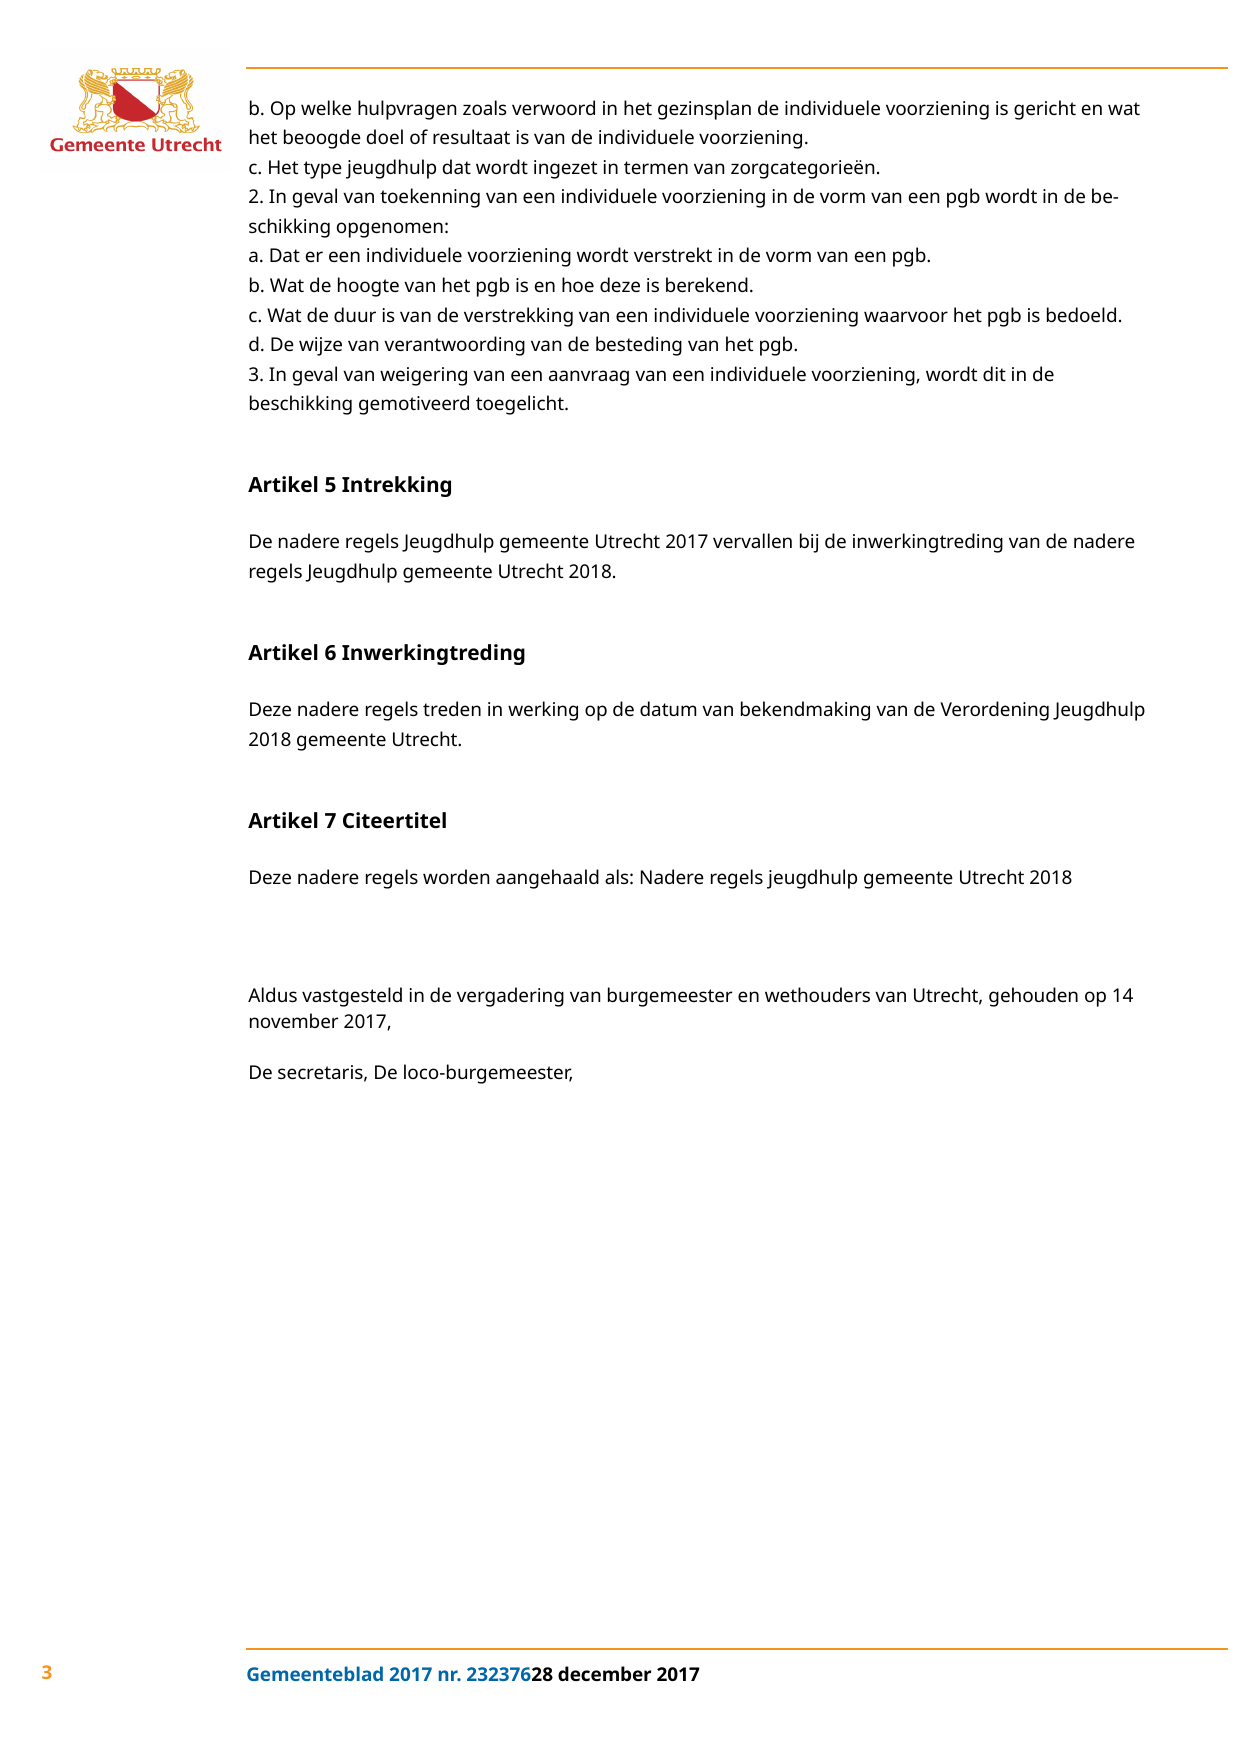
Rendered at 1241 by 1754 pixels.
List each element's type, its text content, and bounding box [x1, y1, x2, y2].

text Artikel 5 Intrekking [248, 471, 1152, 499]
text 2. In geval van toekenning van een individuele voorziening in de vorm van een pgb wordt in de be-schikking opgenomen: [248, 183, 1152, 239]
text Aldus vastgesteld in de vergadering van burgemeester en wethouders van Utrecht, gehouden op 14 november 2017, [248, 982, 1152, 1034]
text 3. In geval van weigering van een aanvraag van een individuele voorziening, wordt dit in de beschikking gemotiveerd toegelicht. [248, 361, 1152, 416]
picture [41, 47, 231, 172]
text Deze nadere regels treden in werking op de datum van bekendmaking van de Verordening Jeugdhulp 2018 gemeente Utrecht. [248, 696, 1152, 752]
text a. Dat er een individuele voorziening wordt verstrekt in de vorm van een pgb. [248, 243, 1152, 268]
text De nadere regels Jeugdhulp gemeente Utrecht 2017 vervallen bij de inwerkingtreding van de nadere regels Jeugdhulp gemeente Utrecht 2018. [248, 529, 1152, 584]
text Artikel 6 Inwerkingtreding [248, 638, 1152, 667]
text b. Op welke hulpvragen zoals verwoord in het gezinsplan de individuele voorziening is gericht en wat het beoogde doel of resultaat is van de individuele voorziening. [248, 95, 1152, 150]
text c. Wat de duur is van de verstrekking van een individuele voorziening waarvoor het pgb is bedoeld. [248, 302, 1152, 328]
text Deze nadere regels worden aangehaald als: Nadere regels jeugdhulp gemeente Utrecht 2018 [248, 864, 1152, 889]
text d. De wijze van verantwoording van de besteding van het pgb. [248, 331, 1152, 357]
text Artikel 7 Citeertitel [248, 806, 1152, 834]
text c. Het type jeugdhulp dat wordt ingezet in termen van zorgcategorieën. [248, 154, 1152, 180]
text De secretaris, De loco-burgemeester, [248, 1059, 1152, 1085]
text b. Wat de hoogte van het pgb is en hoe deze is berekend. [248, 272, 1152, 298]
